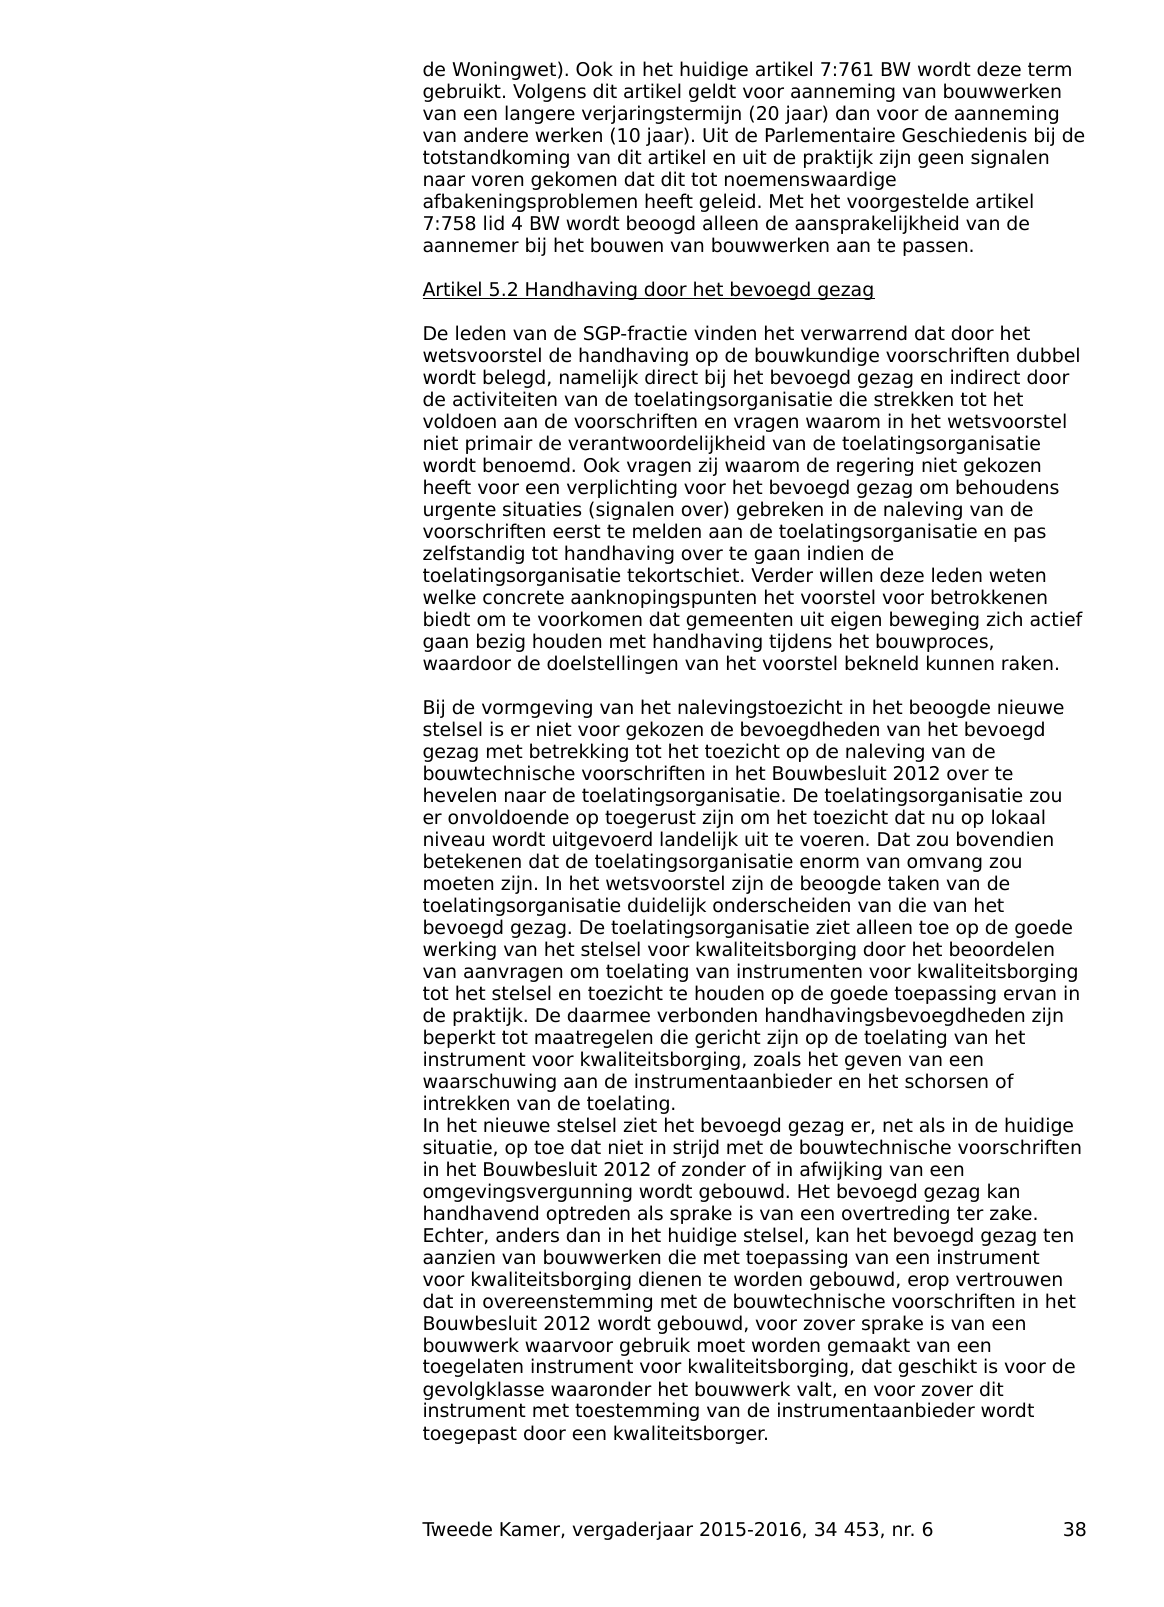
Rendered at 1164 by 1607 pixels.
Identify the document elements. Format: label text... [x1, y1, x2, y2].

text de Woningwet). Ook in het huidige artikel 7:761 BW wordt deze term gebruikt. Volgens dit artikel geldt voor aanneming van bouwwerken van een langere verjaringstermijn (20 jaar) dan voor de aanneming van andere werken (10 jaar). Uit de Parlementaire Geschiedenis bij de totstandkoming van dit artikel en uit de praktijk zijn geen signalen naar voren gekomen dat dit tot noemenswaardige afbakeningsproblemen heeft geleid. Met het voorgestelde artikel 7:758 lid 4 BW wordt beoogd alleen de aansprakelijkheid van de aannemer bij het bouwen van bouwwerken aan te passen. [422, 59, 1087, 257]
subtitle Artikel 5.2 Handhaving door het bevoegd gezag [422, 279, 1087, 301]
text In het nieuwe stelsel ziet het bevoegd gezag er, net als in de huidige situatie, op toe dat niet in strijd met de bouwtechnische voorschriften in het Bouwbesluit 2012 of zonder of in afwijking van een omgevingsvergunning wordt gebouwd. Het bevoegd gezag kan handhavend optreden als sprake is van een overtreding ter zake. Echter, anders dan in het huidige stelsel, kan het bevoegd gezag ten aanzien van bouwwerken die met toepassing van een instrument voor kwaliteitsborging dienen te worden gebouwd, erop vertrouwen dat in overeenstemming met de bouwtechnische voorschriften in het Bouwbesluit 2012 wordt gebouwd, voor zover sprake is van een bouwwerk waarvoor gebruik moet worden gemaakt van een toegelaten instrument voor kwaliteitsborging, dat geschikt is voor de gevolgklasse waaronder het bouwwerk valt, en voor zover dit instrument met toestemming van de instrumentaanbieder wordt toegepast door een kwaliteitsborger. [422, 1115, 1087, 1444]
text De leden van de SGP-fractie vinden het verwarrend dat door het wetsvoorstel de handhaving op de bouwkundige voorschriften dubbel wordt belegd, namelijk direct bij het bevoegd gezag en indirect door de activiteiten van de toelatingsorganisatie die strekken tot het voldoen aan de voorschriften en vragen waarom in het wetsvoorstel niet primair de verantwoordelijkheid van de toelatingsorganisatie wordt benoemd. Ook vragen zij waarom de regering niet gekozen heeft voor een verplichting voor het bevoegd gezag om behoudens urgente situaties (signalen over) gebreken in de naleving van de voorschriften eerst te melden aan de toelatingsorganisatie en pas zelfstandig tot handhaving over te gaan indien de toelatingsorganisatie tekortschiet. Verder willen deze leden weten welke concrete aanknopingspunten het voorstel voor betrokkenen biedt om te voorkomen dat gemeenten uit eigen beweging zich actief gaan bezig houden met handhaving tijdens het bouwproces, waardoor de doelstellingen van het voorstel bekneld kunnen raken. [422, 323, 1087, 675]
text Bij de vormgeving van het nalevingstoezicht in het beoogde nieuwe stelsel is er niet voor gekozen de bevoegdheden van het bevoegd gezag met betrekking tot het toezicht op de naleving van de bouwtechnische voorschriften in het Bouwbesluit 2012 over te hevelen naar de toelatingsorganisatie. De toelatingsorganisatie zou er onvoldoende op toegerust zijn om het toezicht dat nu op lokaal niveau wordt uitgevoerd landelijk uit te voeren. Dat zou bovendien betekenen dat de toelatingsorganisatie enorm van omvang zou moeten zijn. In het wetsvoorstel zijn de beoogde taken van de toelatingsorganisatie duidelijk onderscheiden van die van het bevoegd gezag. De toelatingsorganisatie ziet alleen toe op de goede werking van het stelsel voor kwaliteitsborging door het beoordelen van aanvragen om toelating van instrumenten voor kwaliteitsborging tot het stelsel en toezicht te houden op de goede toepassing ervan in de praktijk. De daarmee verbonden handhavingsbevoegdheden zijn beperkt tot maatregelen die gericht zijn op de toelating van het instrument voor kwaliteitsborging, zoals het geven van een waarschuwing aan de instrumentaanbieder en het schorsen of intrekken van de toelating. [422, 697, 1087, 1115]
